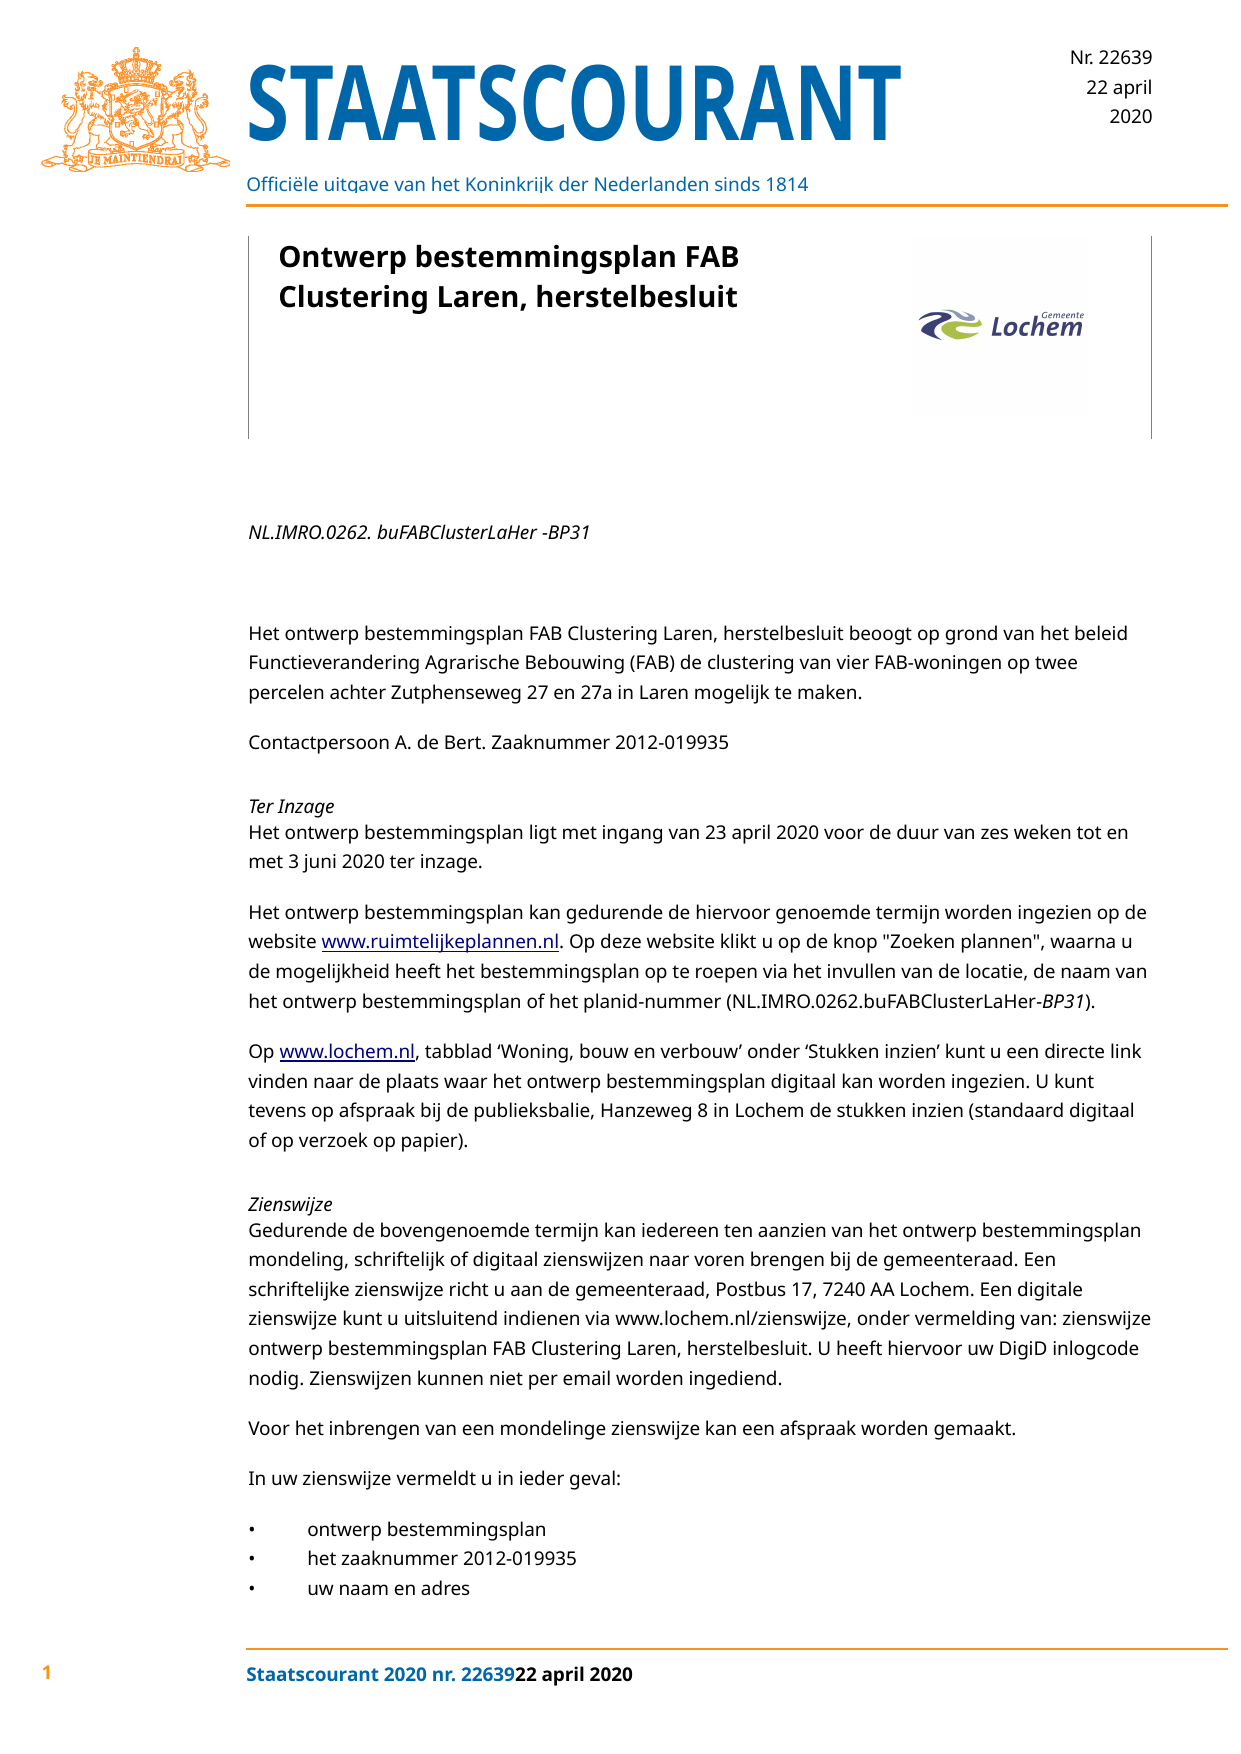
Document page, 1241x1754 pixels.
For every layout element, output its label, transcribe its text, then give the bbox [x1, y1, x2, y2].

text NL.IMRO.0262. buFABClusterLaHer -BP31 [248, 519, 1152, 545]
text Op www.lochem.nl, tabblad ‘Woning, bouw en verbouw’ onder ‘Stukken inzien’ kunt u een directe link vinden naar de plaats waar het ontwerp bestemmingsplan digitaal kan worden ingezien. U kunt tevens op afspraak bij de publieksbalie, Hanzeweg 8 in Lochem de stukken inzien (standaard digitaal of op verzoek op papier). [248, 1038, 1152, 1153]
table_header [850, 236, 912, 413]
table_header [850, 414, 1151, 439]
text Contactpersoon A. de Bert. Zaaknummer 2012-019935 [248, 729, 1152, 755]
text Voor het inbrengen van een mondelinge zienswijze kan een afspraak worden gemaakt. [248, 1415, 1152, 1441]
list ontwerp bestemmingsplan [248, 1516, 1152, 1542]
text In uw zienswijze vermeldt u in ieder geval: [248, 1466, 1152, 1491]
text Het ontwerp bestemmingsplan FAB Clustering Laren, herstelbesluit beoogt op grond van het beleid Functieverandering Agrarische Bebouwing (FAB) de clustering van vier FAB-woningen op twee percelen achter Zutphenseweg 27 en 27a in Laren mogelijk te maken. [248, 620, 1152, 705]
text Het ontwerp bestemmingsplan kan gedurende de hiervoor genoemde termijn worden ingezien op de website www.ruimtelijkeplannen.nl. Op deze website klikt u op de knop "Zoeken plannen", waarna u de mogelijkheid heeft het bestemmingsplan op te roepen via het invullen van de locatie, de naam van het ontwerp bestemmingsplan of het planid-nummer (NL.IMRO.0262.buFABClusterLaHer-BP31). [248, 899, 1152, 1014]
list het zaaknummer 2012-019935 [248, 1546, 1152, 1571]
table_header Ontwerp bestemmingsplan FAB Clustering Laren, herstelbesluit [249, 236, 850, 439]
text Het ontwerp bestemmingsplan ligt met ingang van 23 april 2020 voor de duur van zes weken tot en met 3 juni 2020 ter inzage. [248, 819, 1152, 874]
table_header [1090, 236, 1151, 413]
text Gedurende de bovengenoemde termijn kan iedereen ten aanzien van het ontwerp bestemmingsplan mondeling, schriftelijk of digitaal zienswijzen naar voren brengen bij de gemeenteraad. Een schriftelijke zienswijze richt u aan de gemeenteraad, Postbus 17, 7240 AA Lochem. Een digitale zienswijze kunt u uitsluitend indienen via www.lochem.nl/zienswijze, onder vermelding van: zienswijze ontwerp bestemmingsplan FAB Clustering Laren, herstelbesluit. U heeft hiervoor uw DigiD inlogcode nodig. Zienswijzen kunnen niet per email worden ingediend. [248, 1217, 1152, 1390]
text Ter Inzage [248, 793, 1152, 819]
text Zienswijze [248, 1191, 1152, 1217]
list uw naam en adres [248, 1575, 1152, 1601]
picture [41, 47, 231, 172]
picture [912, 236, 1090, 414]
